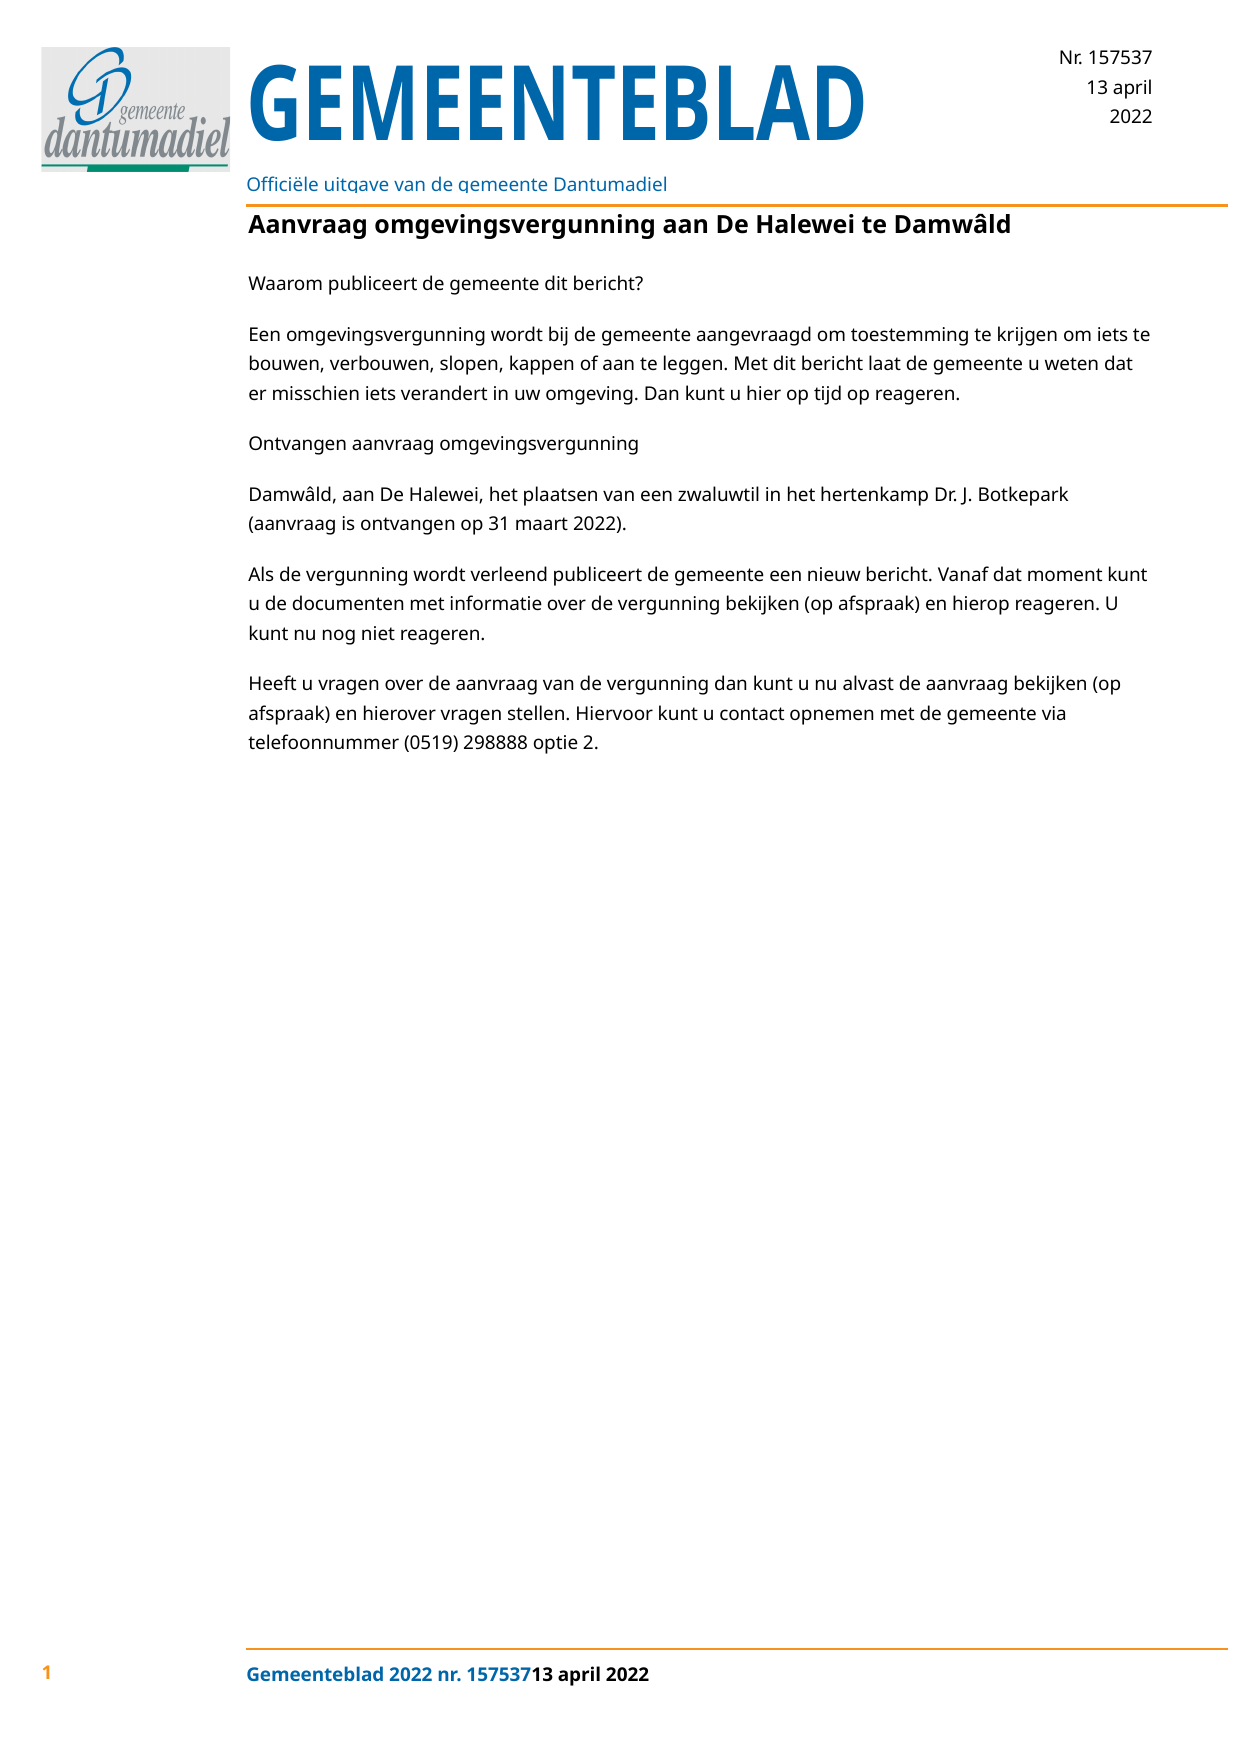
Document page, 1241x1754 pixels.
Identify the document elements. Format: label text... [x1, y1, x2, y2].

text Ontvangen aanvraag omgevingsvergunning [248, 430, 1152, 456]
text Damwâld, aan De Halewei, het plaatsen van een zwaluwtil in het hertenkamp Dr. J. Botkepark (aanvraag is ontvangen op 31 maart 2022). [248, 481, 1152, 536]
text Als de vergunning wordt verleend publiceert de gemeente een nieuw bericht. Vanaf dat moment kunt u de documenten met informatie over de vergunning bekijken (op afspraak) en hierop reageren. U kunt nu nog niet reageren. [248, 561, 1152, 646]
text Een omgevingsvergunning wordt bij de gemeente aangevraagd om toestemming te krijgen om iets te bouwen, verbouwen, slopen, kappen of aan te leggen. Met dit bericht laat de gemeente u weten dat er misschien iets verandert in uw omgeving. Dan kunt u hier op tijd op reageren. [248, 321, 1152, 406]
text Heeft u vragen over de aanvraag van de vergunning dan kunt u nu alvast de aanvraag bekijken (op afspraak) en hierover vragen stellen. Hiervoor kunt u contact opnemen met de gemeente via telefoonnummer (0519) 298888 optie 2. [248, 670, 1152, 755]
text Aanvraag omgevingsvergunning aan De Halewei te Damwâld [248, 207, 1152, 241]
picture [41, 47, 231, 172]
text Waarom publiceert de gemeente dit bericht? [248, 270, 1152, 296]
